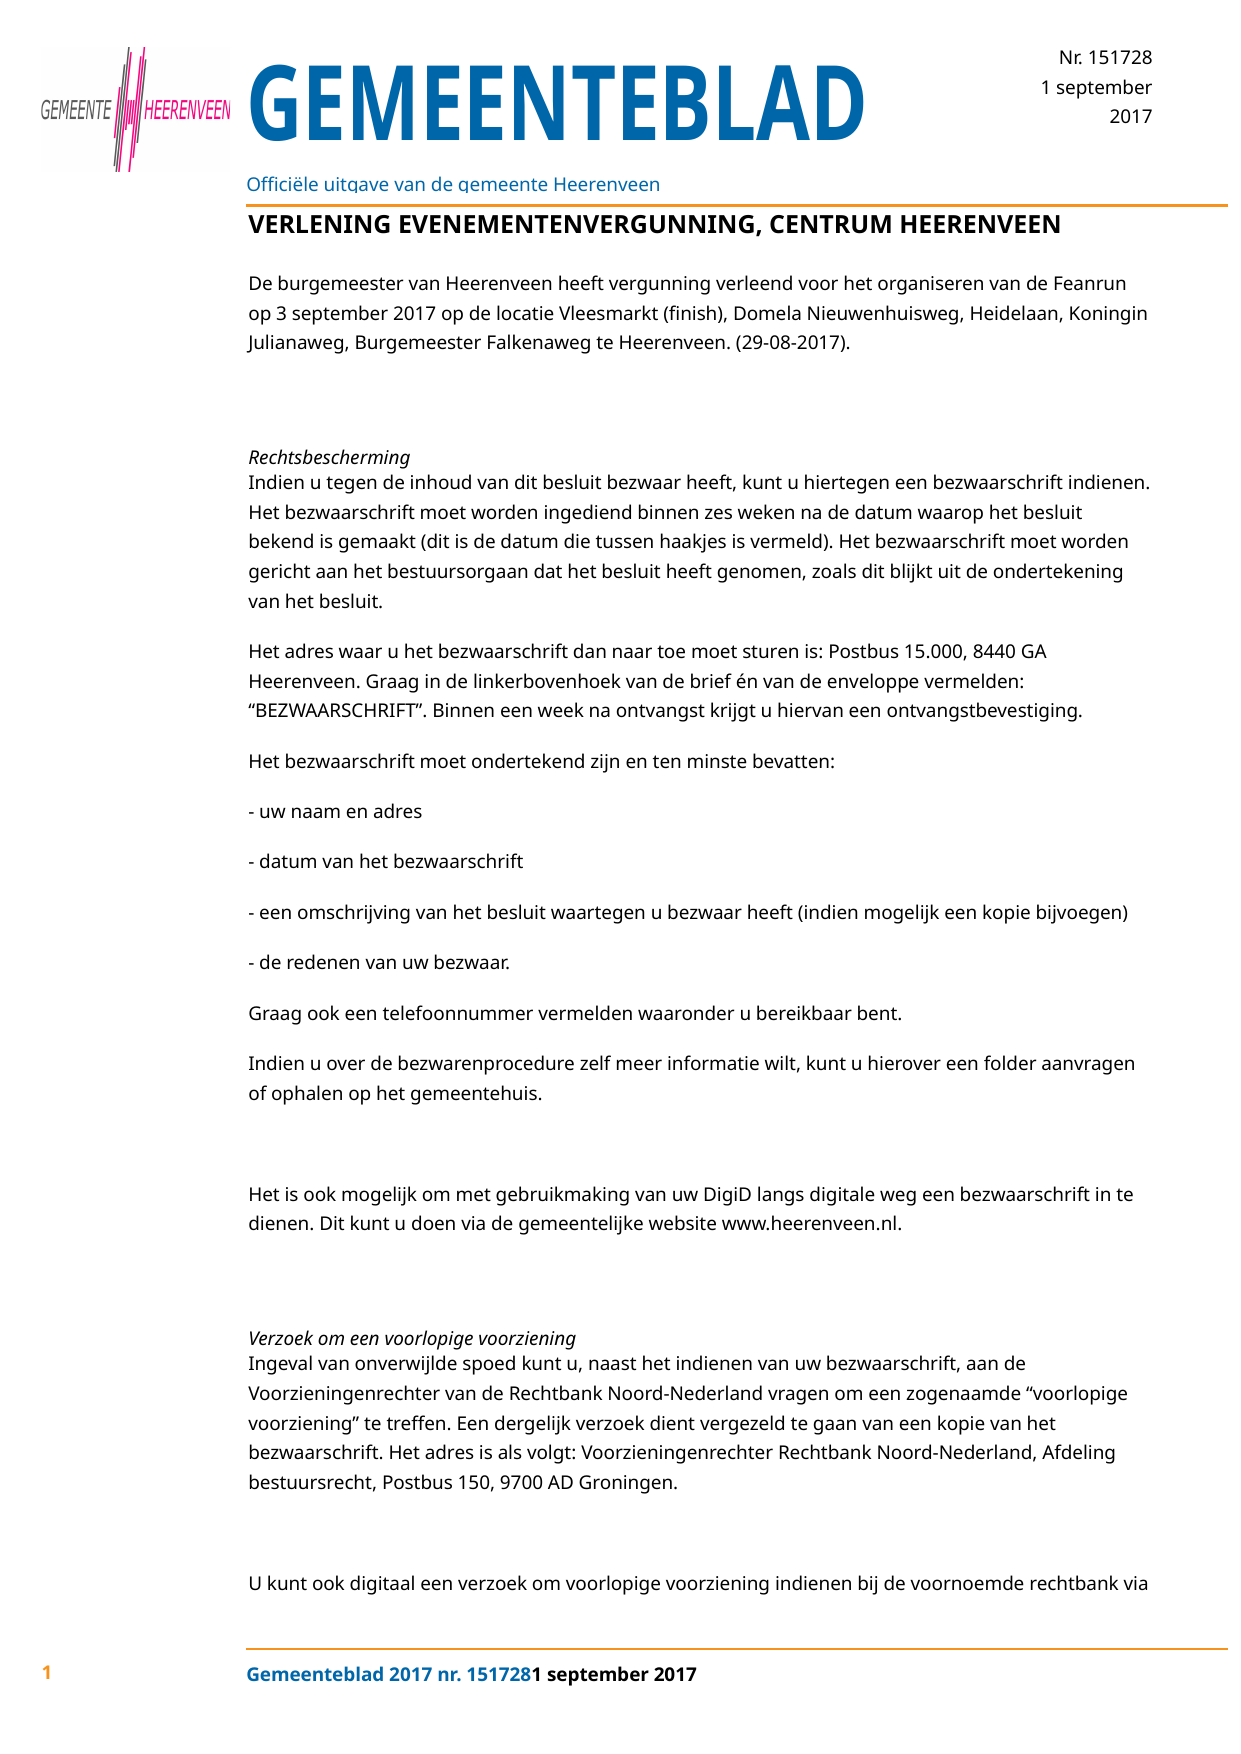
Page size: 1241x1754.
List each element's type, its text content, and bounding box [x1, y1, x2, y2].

text U kunt ook digitaal een verzoek om voorlopige voorziening indienen bij de voornoemde rechtbank via [248, 1570, 1152, 1595]
text Verzoek om een voorlopige voorziening [248, 1325, 1152, 1351]
text - uw naam en adres [248, 798, 1152, 824]
text - datum van het bezwaarschrift [248, 849, 1152, 874]
text Graag ook een telefoonnummer vermelden waaronder u bereikbaar bent. [248, 1000, 1152, 1026]
text Indien u tegen de inhoud van dit besluit bezwaar heeft, kunt u hiertegen een bezwaarschrift indienen. Het bezwaarschrift moet worden ingediend binnen zes weken na de datum waarop het besluit bekend is gemaakt (dit is de datum die tussen haakjes is vermeld). Het bezwaarschrift moet worden gericht aan het bestuursorgaan dat het besluit heeft genomen, zoals dit blijkt uit de ondertekening van het besluit. [248, 469, 1152, 614]
text Ingeval van onverwijlde spoed kunt u, naast het indienen van uw bezwaarschrift, aan de Voorzieningenrechter van de Rechtbank Noord-Nederland vragen om een zogenaamde “voorlopige voorziening” te treffen. Een dergelijk verzoek dient vergezeld te gaan van een kopie van het bezwaarschrift. Het adres is als volgt: Voorzieningenrechter Rechtbank Noord-Nederland, Afdeling bestuursrecht, Postbus 150, 9700 AD Groningen. [248, 1351, 1152, 1494]
text VERLENING EVENEMENTENVERGUNNING, CENTRUM HEERENVEEN [248, 207, 1152, 241]
text Rechtsbescherming [248, 444, 1152, 469]
text Het adres waar u het bezwaarschrift dan naar toe moet sturen is: Postbus 15.000, 8440 GA Heerenveen. Graag in de linkerbovenhoek van de brief én van de enveloppe vermelden: “BEZWAARSCHRIFT”. Binnen een week na ontvangst krijgt u hiervan een ontvangstbevestiging. [248, 638, 1152, 723]
text Indien u over de bezwarenprocedure zelf meer informatie wilt, kunt u hierover een folder aanvragen of ophalen op het gemeentehuis. [248, 1050, 1152, 1106]
text Het bezwaarschrift moet ondertekend zijn en ten minste bevatten: [248, 748, 1152, 774]
text - een omschrijving van het besluit waartegen u bezwaar heeft (indien mogelijk een kopie bijvoegen) [248, 899, 1152, 925]
text - de redenen van uw bezwaar. [248, 949, 1152, 975]
text Het is ook mogelijk om met gebruikmaking van uw DigiD langs digitale weg een bezwaarschrift in te dienen. Dit kunt u doen via de gemeentelijke website www.heerenveen.nl. [248, 1181, 1152, 1236]
text De burgemeester van Heerenveen heeft vergunning verleend voor het organiseren van de Feanrun op 3 september 2017 op de locatie Vleesmarkt (finish), Domela Nieuwenhuisweg, Heidelaan, Koningin Julianaweg, Burgemeester Falkenaweg te Heerenveen. (29-08-2017). [248, 270, 1152, 355]
picture [41, 47, 231, 172]
